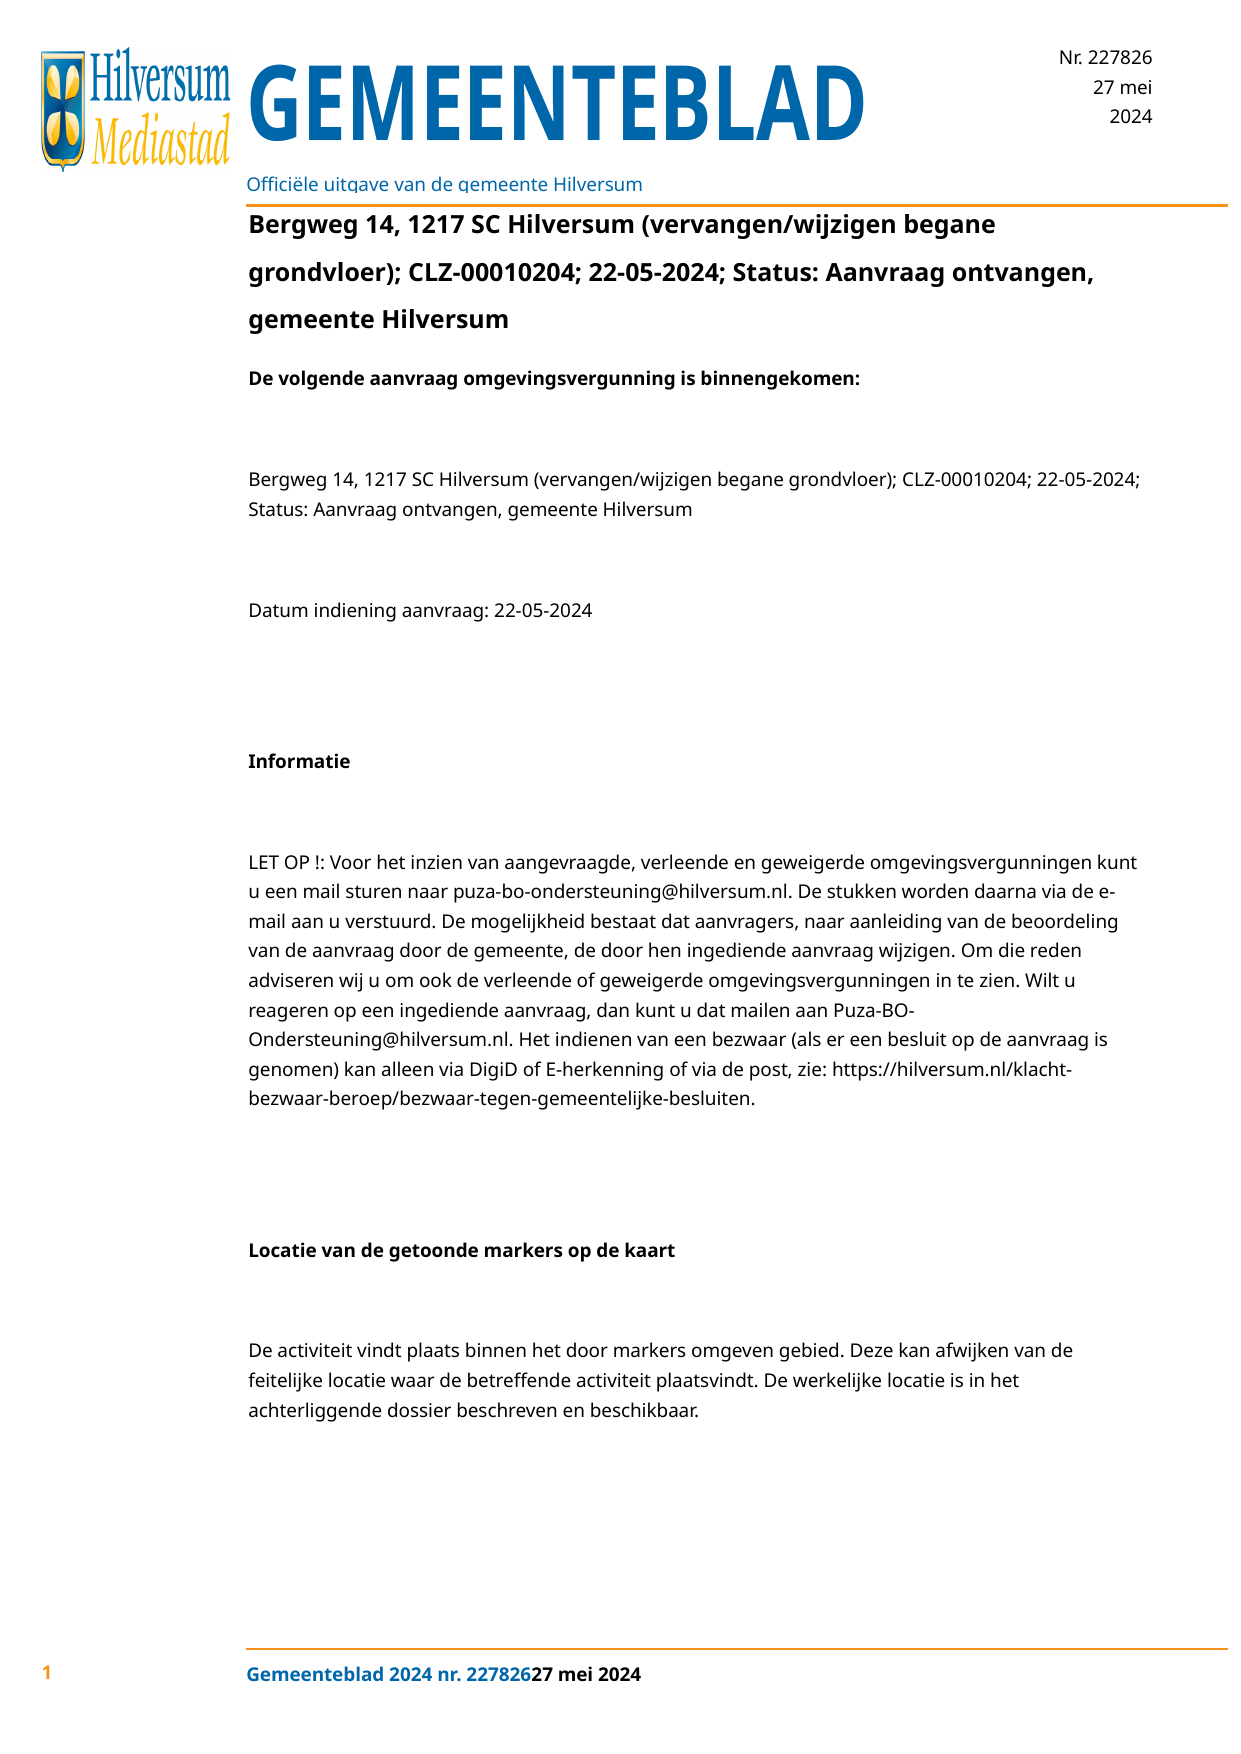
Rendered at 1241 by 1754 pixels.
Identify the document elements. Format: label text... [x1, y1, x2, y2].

text De volgende aanvraag omgevingsvergunning is binnengekomen: [248, 366, 1152, 391]
text Bergweg 14, 1217 SC Hilversum (vervangen/wijzigen begane grondvloer); CLZ-00010204; 22-05-2024; Status: Aanvraag ontvangen, gemeente Hilversum [248, 207, 1152, 336]
text Datum indiening aanvraag: 22-05-2024 [248, 597, 1152, 622]
text LET OP !: Voor het inzien van aangevraagde, verleende en geweigerde omgevingsvergunningen kunt u een mail sturen naar puza-bo-ondersteuning@hilversum.nl. De stukken worden daarna via de e-mail aan u verstuurd. De mogelijkheid bestaat dat aanvragers, naar aanleiding van de beoordeling van de aanvraag door de gemeente, de door hen ingediende aanvraag wijzigen. Om die reden adviseren wij u om ook de verleende of geweigerde omgevingsvergunningen in te zien. Wilt u reageren op een ingediende aanvraag, dan kunt u dat mailen aan Puza-BO-Ondersteuning@hilversum.nl. Het indienen van een bezwaar (als er een besluit op de aanvraag is genomen) kan alleen via DigiD of E-herkenning of via de post, zie: https://hilversum.nl/klacht-bezwaar-beroep/bezwaar-tegen-gemeentelijke-besluiten. [248, 849, 1152, 1111]
text Bergweg 14, 1217 SC Hilversum (vervangen/wijzigen begane grondvloer); CLZ-00010204; 22-05-2024; Status: Aanvraag ontvangen, gemeente Hilversum [248, 466, 1152, 522]
text Informatie [248, 748, 1152, 774]
picture [41, 47, 231, 172]
text De activiteit vindt plaats binnen het door markers omgeven gebied. Deze kan afwijken van de feitelijke locatie waar de betreffende activiteit plaatsvindt. De werkelijke locatie is in het achterliggende dossier beschreven en beschikbaar. [248, 1338, 1152, 1422]
text Locatie van de getoonde markers op de kaart [248, 1237, 1152, 1262]
